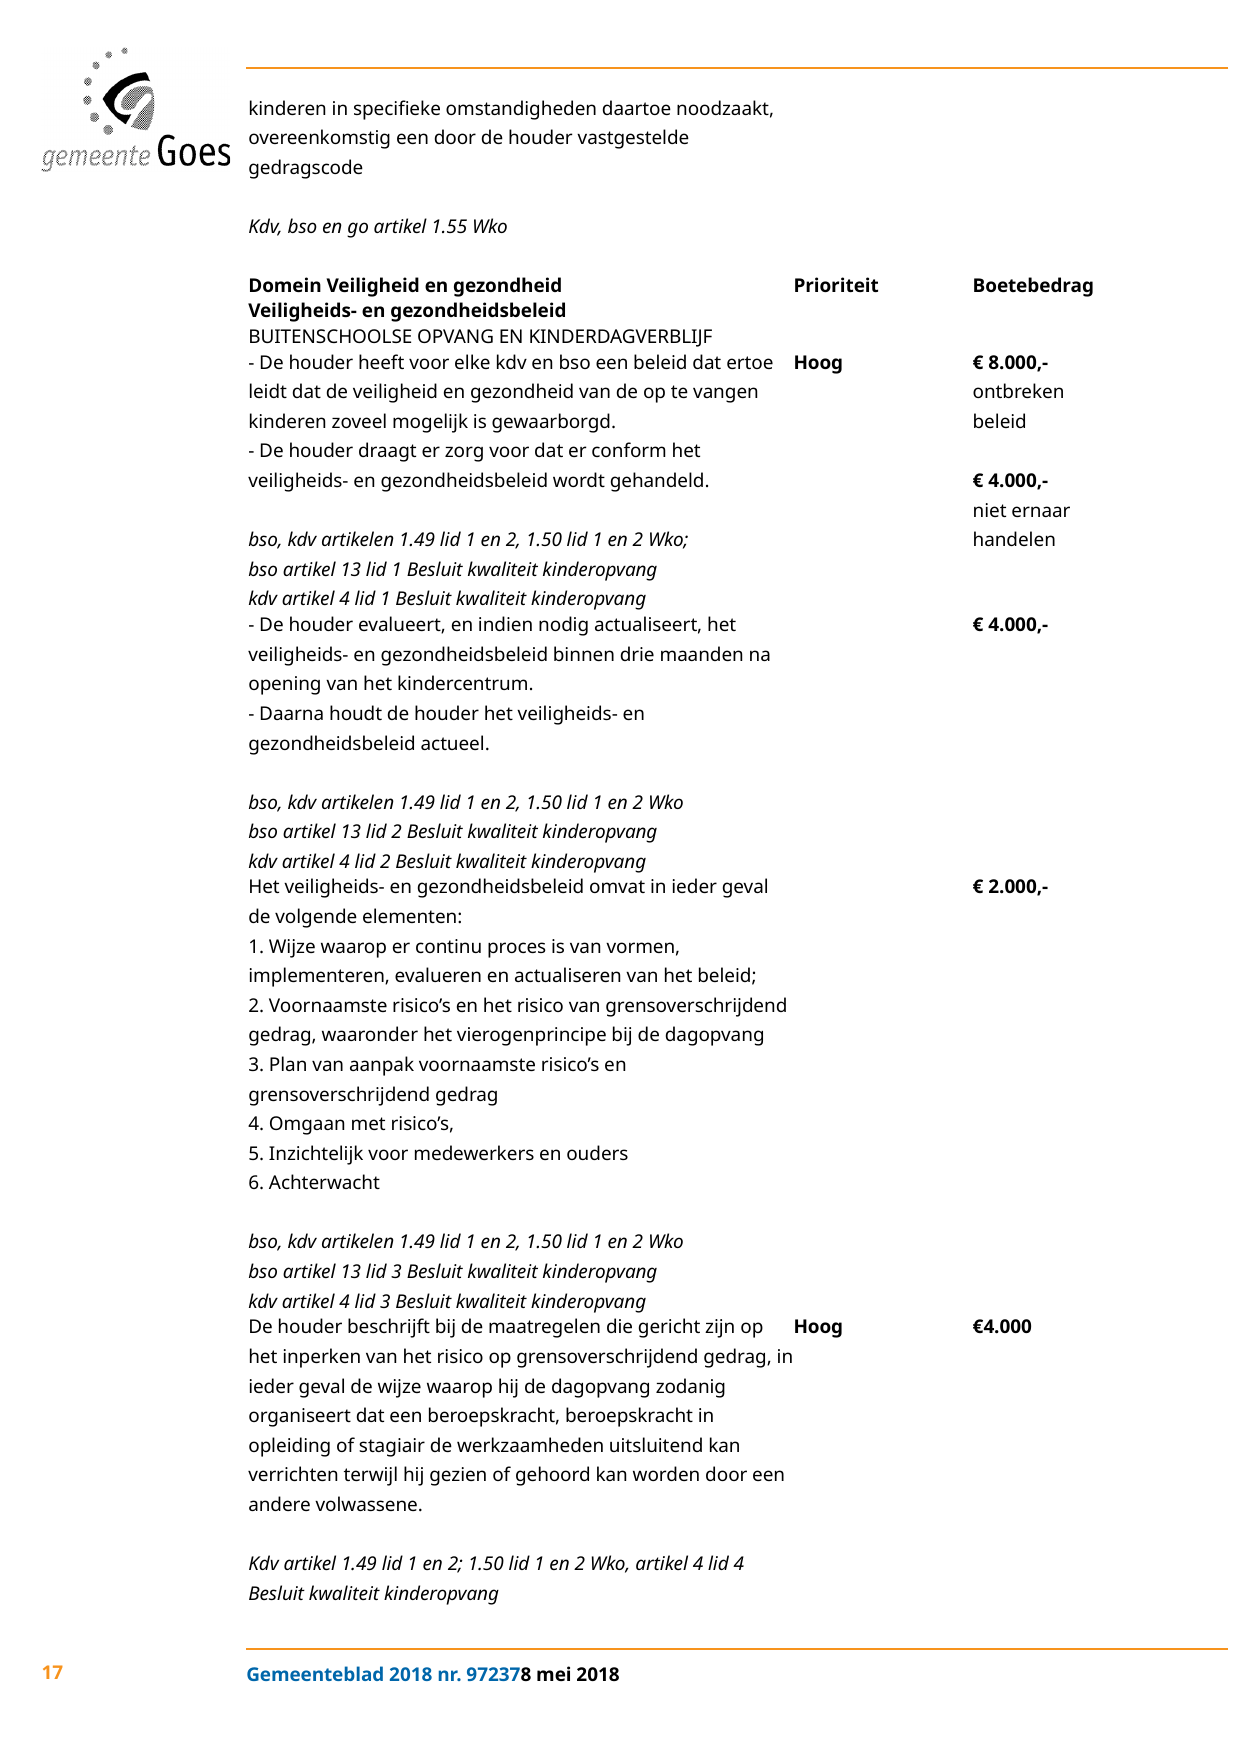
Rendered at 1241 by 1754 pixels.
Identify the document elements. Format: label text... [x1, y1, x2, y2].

table_cell Hoog [793, 349, 972, 1314]
table_cell De houder beschrijft bij de maatregelen die gericht zijn op het inperken van het risico op grensoverschrijdend gedrag, in ieder geval de wijze waarop hij de dagopvang zodanig organiseert dat een beroepskracht, beroepskracht in opleiding of stagiair de werkzaamheden uitsluitend kan verrichten terwijl hij gezien of gehoord kan worden door een andere volwassene. Kdv artikel 1.49 lid 1 en 2; 1.50 lid 1 en 2 Wko, artikel 4 lid 4 Besluit kwaliteit kinderopvang [248, 1314, 793, 1606]
table_cell Hoog [793, 1314, 972, 1606]
table_header Prioriteit [793, 272, 972, 297]
table_cell Het veiligheids- en gezondheidsbeleid omvat in ieder geval de volgende elementen: 1. Wijze waarop er continu proces is van vormen, implementeren, evalueren en actualiseren van het beleid; 2. Voornaamste risico’s en het risico van grensoverschrijdend gedrag, waaronder het vierogenprincipe bij de dagopvang 3. Plan van aanpak voornaamste risico’s en grensoverschrijdend gedrag 4. Omgaan met risico’s, 5. Inzichtelijk voor medewerkers en ouders 6. Achterwacht bso, kdv artikelen 1.49 lid 1 en 2, 1.50 lid 1 en 2 Wko bso artikel 13 lid 3 Besluit kwaliteit kinderopvang kdv artikel 4 lid 3 Besluit kwaliteit kinderopvang [248, 874, 793, 1314]
table_cell BUITENSCHOOLSE OPVANG EN KINDERDAGVERBLIJF [248, 323, 1152, 349]
picture [41, 47, 231, 172]
table_cell [793, 95, 972, 239]
table_cell € 4.000,- [973, 611, 1152, 874]
table_cell €4.000 [973, 1314, 1152, 1606]
table_cell € 8.000,- ontbreken beleid € 4.000,- niet ernaar handelen [973, 349, 1152, 611]
table_cell Veiligheids- en gezondheidsbeleid [248, 298, 1152, 323]
table_cell kinderen in specifieke omstandigheden daartoe noodzaakt, overeenkomstig een door de houder vastgestelde gedragscode Kdv, bso en go artikel 1.55 Wko [248, 95, 793, 239]
table_cell - De houder heeft voor elke kdv en bso een beleid dat ertoe leidt dat de veiligheid en gezondheid van de op te vangen kinderen zoveel mogelijk is gewaarborgd. - De houder draagt er zorg voor dat er conform het veiligheids- en gezondheidsbeleid wordt gehandeld. bso, kdv artikelen 1.49 lid 1 en 2, 1.50 lid 1 en 2 Wko; bso artikel 13 lid 1 Besluit kwaliteit kinderopvang kdv artikel 4 lid 1 Besluit kwaliteit kinderopvang [248, 349, 793, 611]
table_cell - De houder evalueert, en indien nodig actualiseert, het veiligheids- en gezondheidsbeleid binnen drie maanden na opening van het kindercentrum. - Daarna houdt de houder het veiligheids- en gezondheidsbeleid actueel. bso, kdv artikelen 1.49 lid 1 en 2, 1.50 lid 1 en 2 Wko bso artikel 13 lid 2 Besluit kwaliteit kinderopvang kdv artikel 4 lid 2 Besluit kwaliteit kinderopvang [248, 611, 793, 874]
table_cell [973, 95, 1152, 239]
table_header Domein Veiligheid en gezondheid [248, 272, 793, 297]
table_header Boetebedrag [973, 272, 1152, 297]
table_cell € 2.000,- [973, 874, 1152, 1314]
